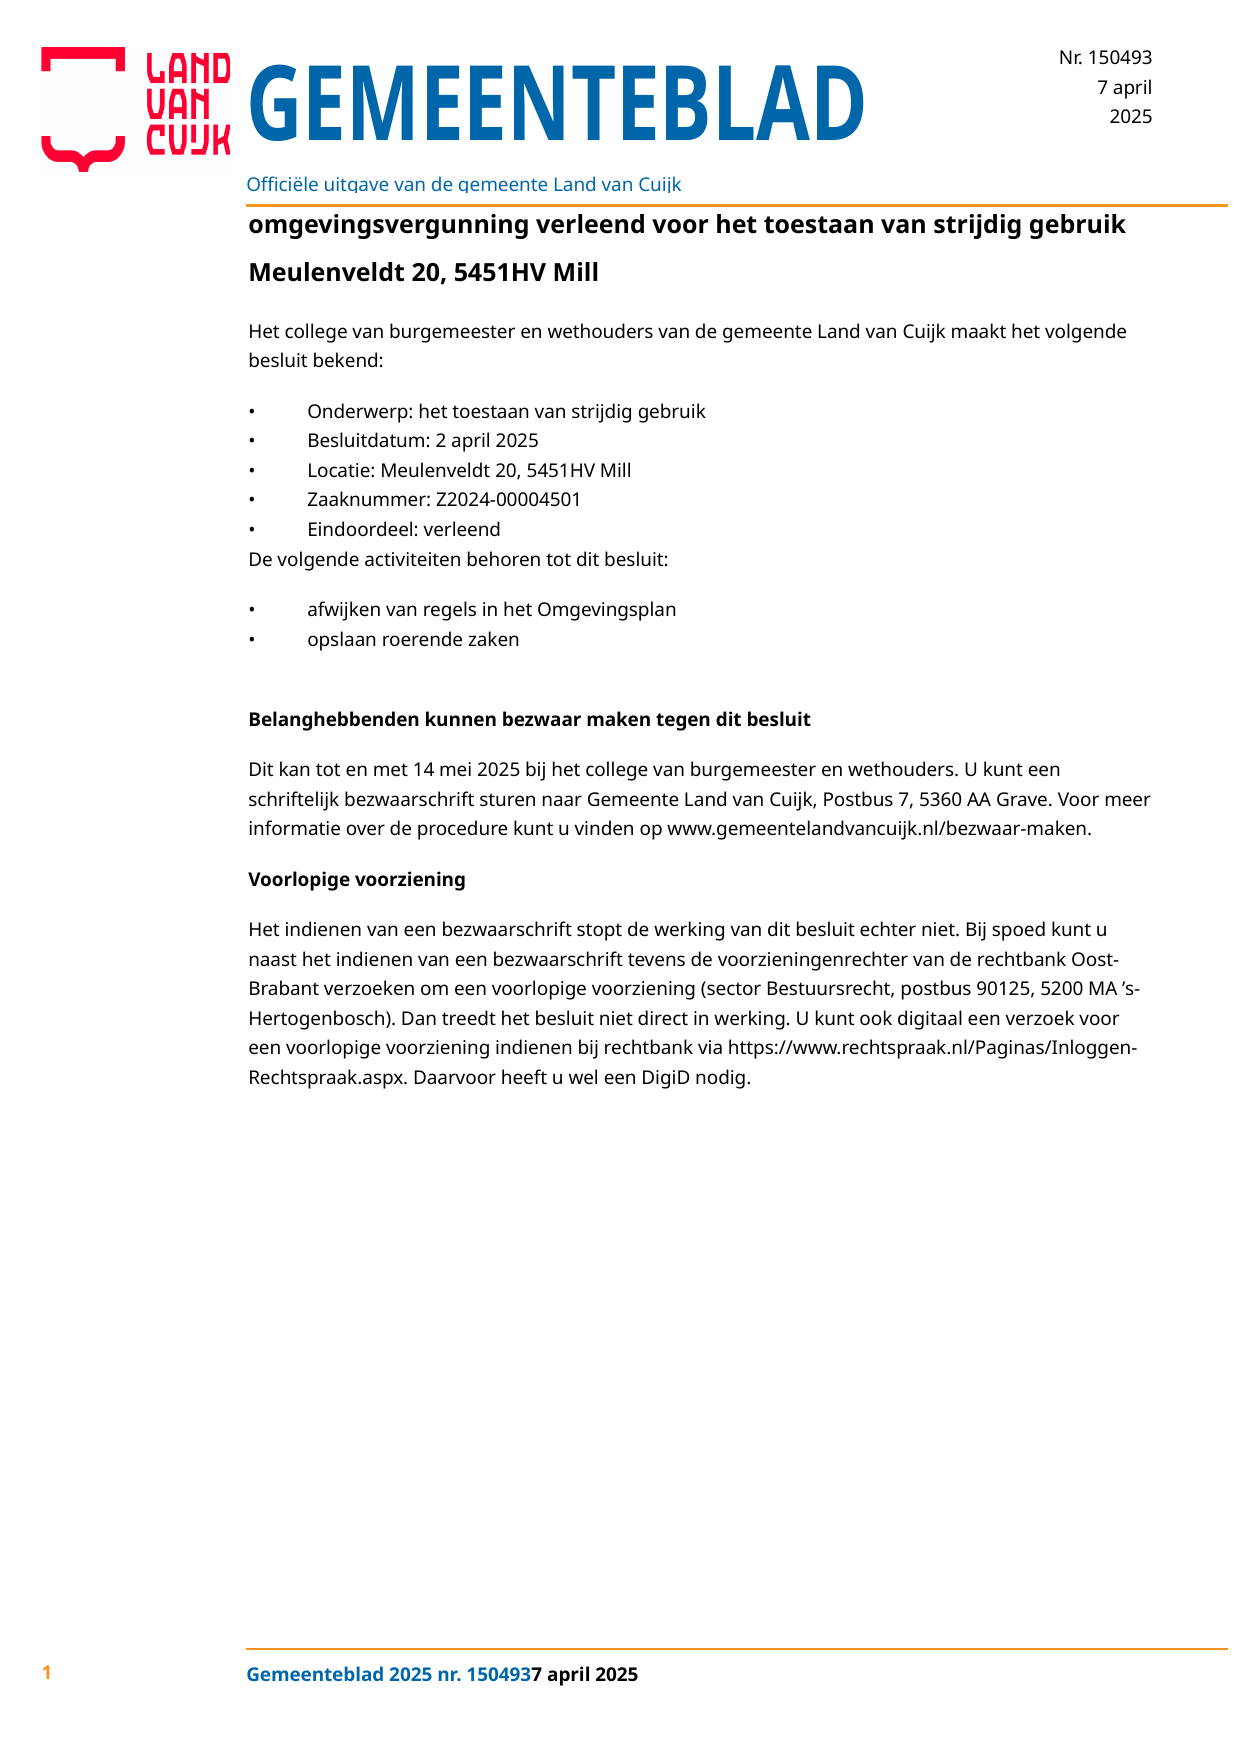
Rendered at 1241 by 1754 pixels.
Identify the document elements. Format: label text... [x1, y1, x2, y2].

list Besluitdatum: 2 april 2025 [248, 427, 1152, 453]
list Zaaknummer: Z2024-00004501 [248, 487, 1152, 512]
list Locatie: Meulenveldt 20, 5451HV Mill [248, 457, 1152, 483]
text omgevingsvergunning verleend voor het toestaan van strijdig gebruik Meulenveldt 20, 5451HV Mill [248, 207, 1152, 288]
text Belanghebbenden kunnen bezwaar maken tegen dit besluit [248, 706, 1152, 732]
text Voorlopige voorziening [248, 866, 1152, 892]
picture [41, 47, 231, 172]
text Het college van burgemeester en wethouders van de gemeente Land van Cuijk maakt het volgende besluit bekend: [248, 318, 1152, 373]
text Dit kan tot en met 14 mei 2025 bij het college van burgemeester en wethouders. U kunt een schriftelijk bezwaarschrift sturen naar Gemeente Land van Cuijk, Postbus 7, 5360 AA Grave. Voor meer informatie over de procedure kunt u vinden op www.gemeentelandvancuijk.nl/bezwaar-maken. [248, 756, 1152, 841]
text De volgende activiteiten behoren tot dit besluit: [248, 546, 1152, 572]
list Onderwerp: het toestaan van strijdig gebruik [248, 398, 1152, 424]
text Het indienen van een bezwaarschrift stopt de werking van dit besluit echter niet. Bij spoed kunt u naast het indienen van een bezwaarschrift tevens de voorzieningenrechter van de rechtbank Oost-Brabant verzoeken om een voorlopige voorziening (sector Bestuursrecht, postbus 90125, 5200 MA ’s-Hertogenbosch). Dan treedt het besluit niet direct in werking. U kunt ook digitaal een verzoek voor een voorlopige voorziening indienen bij rechtbank via https://www.rechtspraak.nl/Paginas/Inloggen-Rechtspraak.aspx. Daarvoor heeft u wel een DigiD nodig. [248, 916, 1152, 1090]
list Eindoordeel: verleend [248, 516, 1152, 542]
list afwijken van regels in het Omgevingsplan [248, 596, 1152, 622]
list opslaan roerende zaken [248, 626, 1152, 652]
